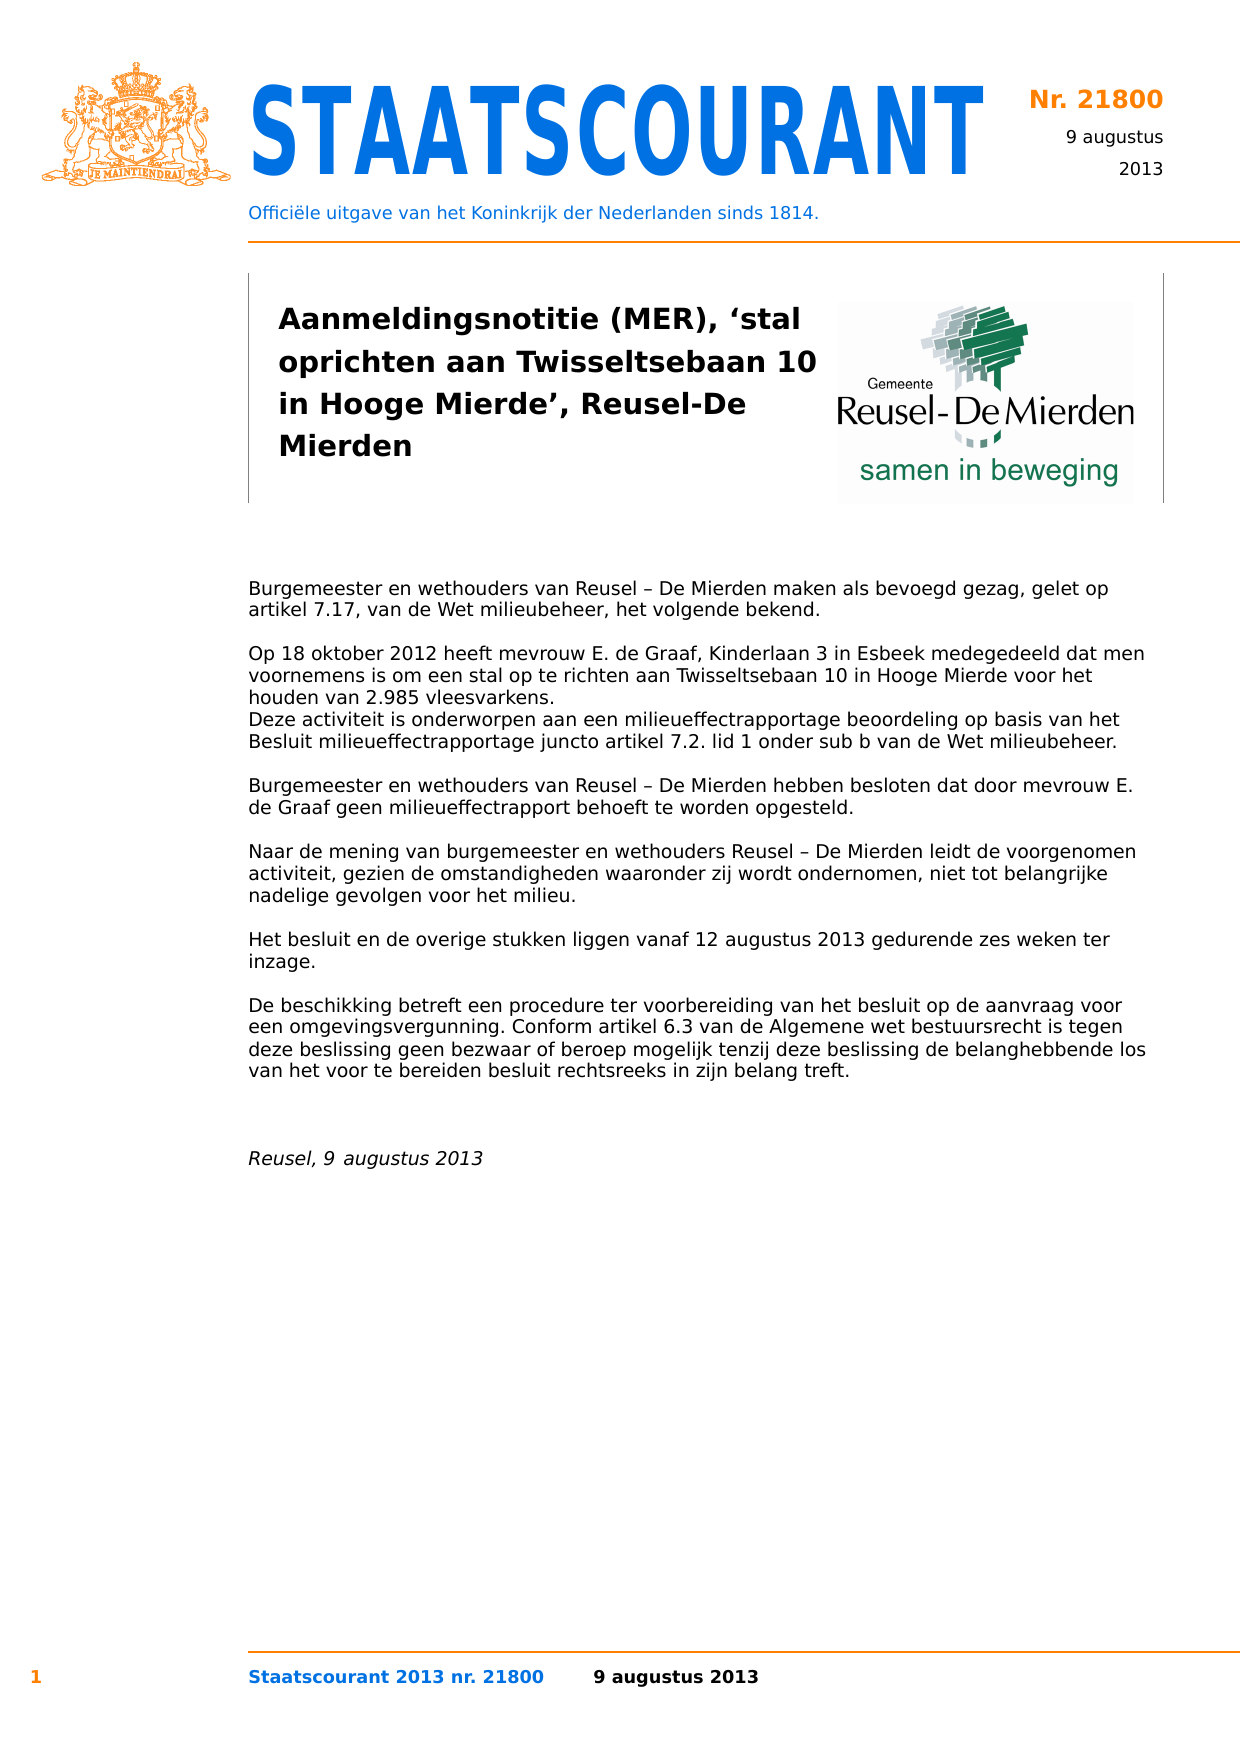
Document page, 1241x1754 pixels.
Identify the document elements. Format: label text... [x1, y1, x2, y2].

table_header STAATSCOURANT [248, 62, 998, 203]
text Het besluit en de overige stukken liggen vanaf 12 augustus 2013 gedurende zes weken ter inzage. [248, 929, 1163, 973]
picture [838, 302, 1134, 504]
table_cell 2013 [998, 153, 1240, 203]
text De beschikking betreft een procedure ter voorbereiding van het besluit op de aanvraag voor een omgevingsvergunning. Conform artikel 6.3 van de Algemene wet bestuursrecht is tegen deze beslissing geen bezwaar of beroep mogelijk tenzij deze beslissing de belanghebbende los van het voor te bereiden besluit rechtsreeks in zijn belang treft. [248, 994, 1163, 1082]
table_header Nr. 21800 [998, 62, 1240, 121]
text Reusel, 9 augustus 2013 [248, 1148, 1163, 1170]
text Naar de mening van burgemeester en wethouders Reusel – De Mierden leidt de voorgenomen activiteit, gezien de omstandigheden waaronder zij wordt ondernomen, niet tot belangrijke nadelige gevolgen voor het milieu. [248, 841, 1163, 907]
table_header [25, 62, 248, 241]
text Burgemeester en wethouders van Reusel – De Mierden hebben besloten dat door mevrouw E. de Graaf geen milieueffectrapport behoeft te worden opgesteld. [248, 775, 1163, 819]
table_cell Officiële uitgave van het Koninkrijk der Nederlanden sinds 1814. [248, 203, 1240, 241]
text Op 18 oktober 2012 heeft mevrouw E. de Graaf, Kinderlaan 3 in Esbeek medegedeeld dat men voornemens is om een stal op te richten aan Twisseltsebaan 10 in Hooge Mierde voor het houden van 2.985 vleesvarkens. [248, 643, 1163, 709]
text Deze activiteit is onderworpen aan een milieueffectrapportage beoordeling op basis van het Besluit milieueffectrapportage juncto artikel 7.2. lid 1 onder sub b van de Wet milieubeheer. [248, 709, 1163, 753]
text Burgemeester en wethouders van Reusel – De Mierden maken als bevoegd gezag, gelet op artikel 7.17, van de Wet milieubeheer, het volgende bekend. [248, 577, 1163, 621]
table_cell 9 augustus [998, 121, 1240, 153]
picture [41, 62, 231, 186]
subtitle Aanmeldingsnotitie (MER), ‘stal oprichten aan Twisseltsebaan 10 in Hooge Mierde’, Reusel-De Mierden [249, 273, 1163, 503]
